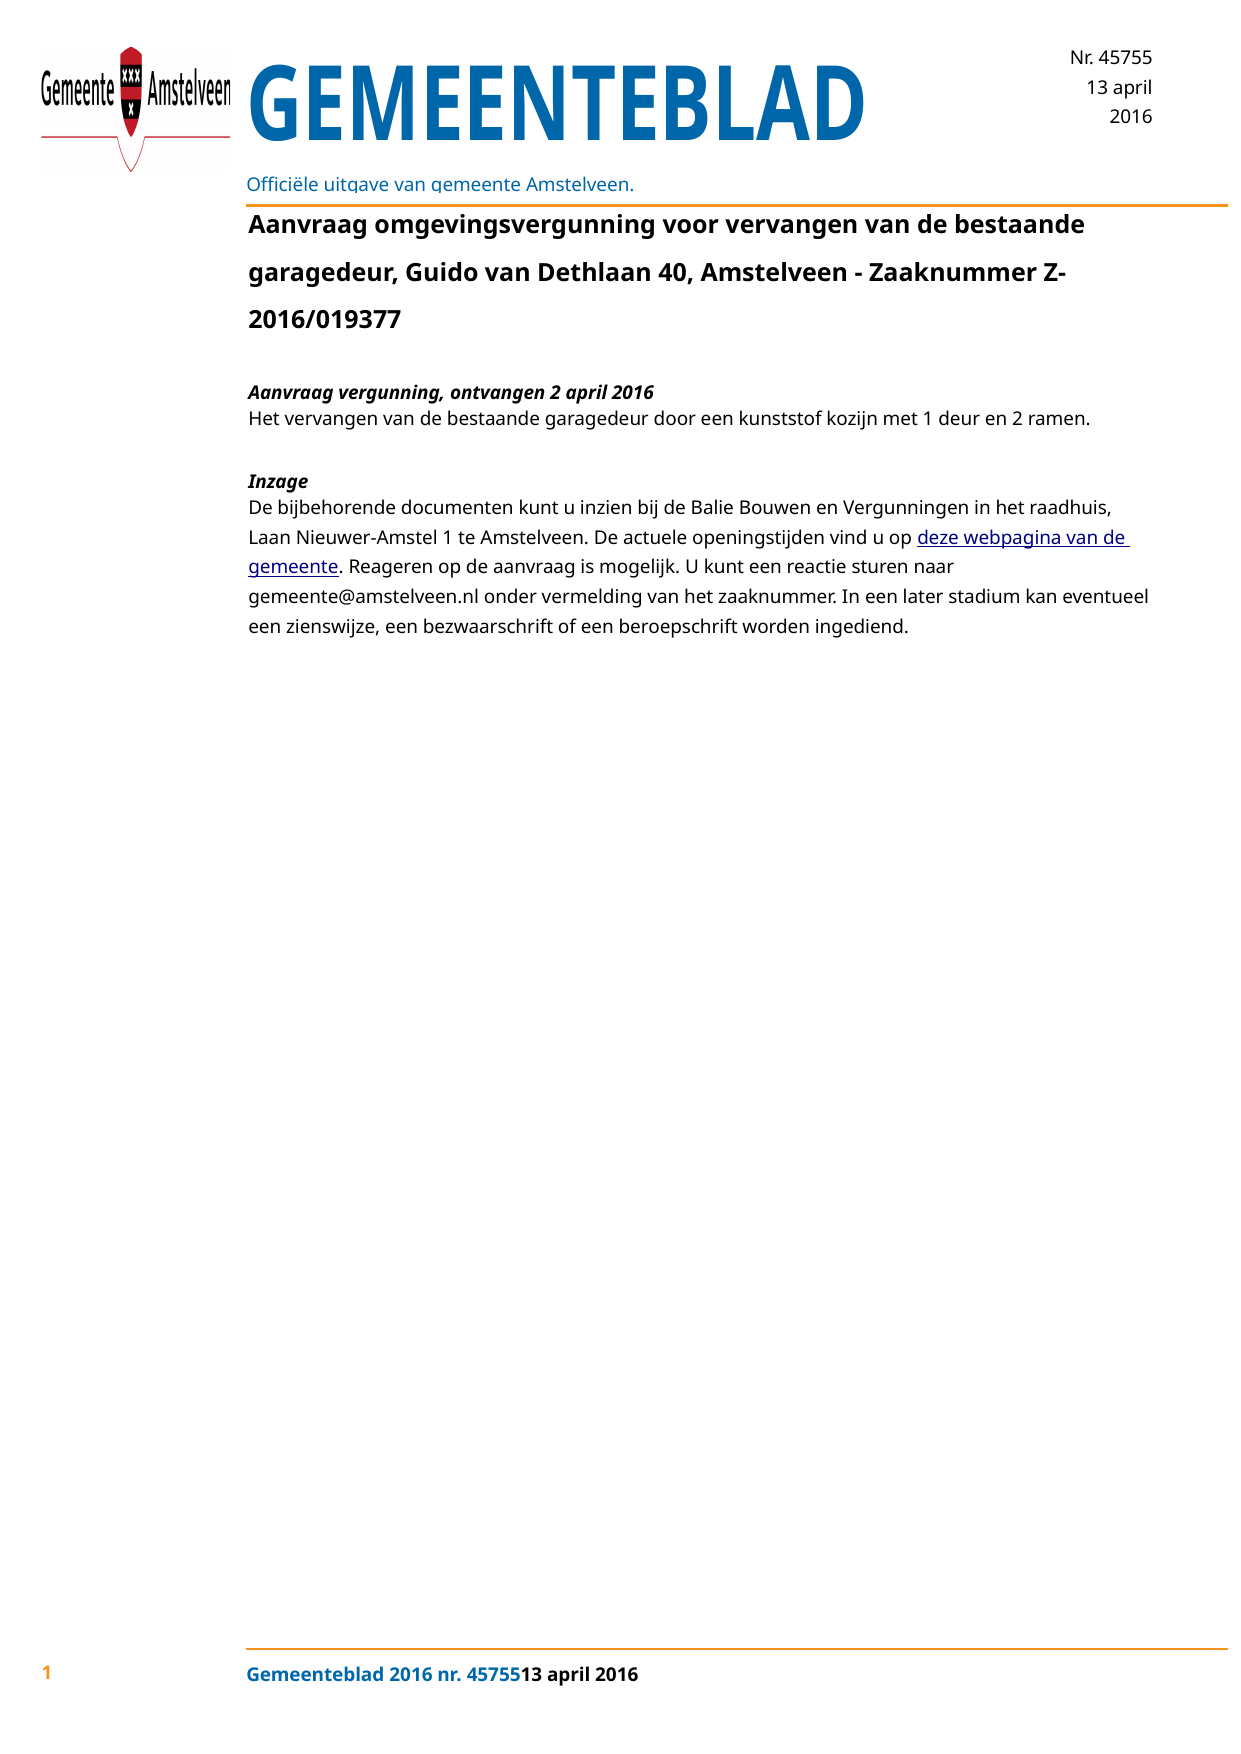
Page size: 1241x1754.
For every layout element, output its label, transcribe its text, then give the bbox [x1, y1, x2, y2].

text Het vervangen van de bestaande garagedeur door een kunststof kozijn met 1 deur en 2 ramen. [248, 405, 1152, 431]
text Aanvraag vergunning, ontvangen 2 april 2016 [248, 379, 1152, 405]
text Inzage [248, 469, 1152, 494]
text De bijbehorende documenten kunt u inzien bij de Balie Bouwen en Vergunningen in het raadhuis, Laan Nieuwer-Amstel 1 te Amstelveen. De actuele openingstijden vind u op deze webpagina van de gemeente. Reageren op de aanvraag is mogelijk. U kunt een reactie sturen naar gemeente@amstelveen.nl onder vermelding van het zaaknummer. In een later stadium kan eventueel een zienswijze, een bezwaarschrift of een beroepschrift worden ingediend. [248, 494, 1152, 638]
picture [41, 47, 231, 172]
text Aanvraag omgevingsvergunning voor vervangen van de bestaande garagedeur, Guido van Dethlaan 40, Amstelveen - Zaaknummer Z-2016/019377 [248, 207, 1152, 336]
